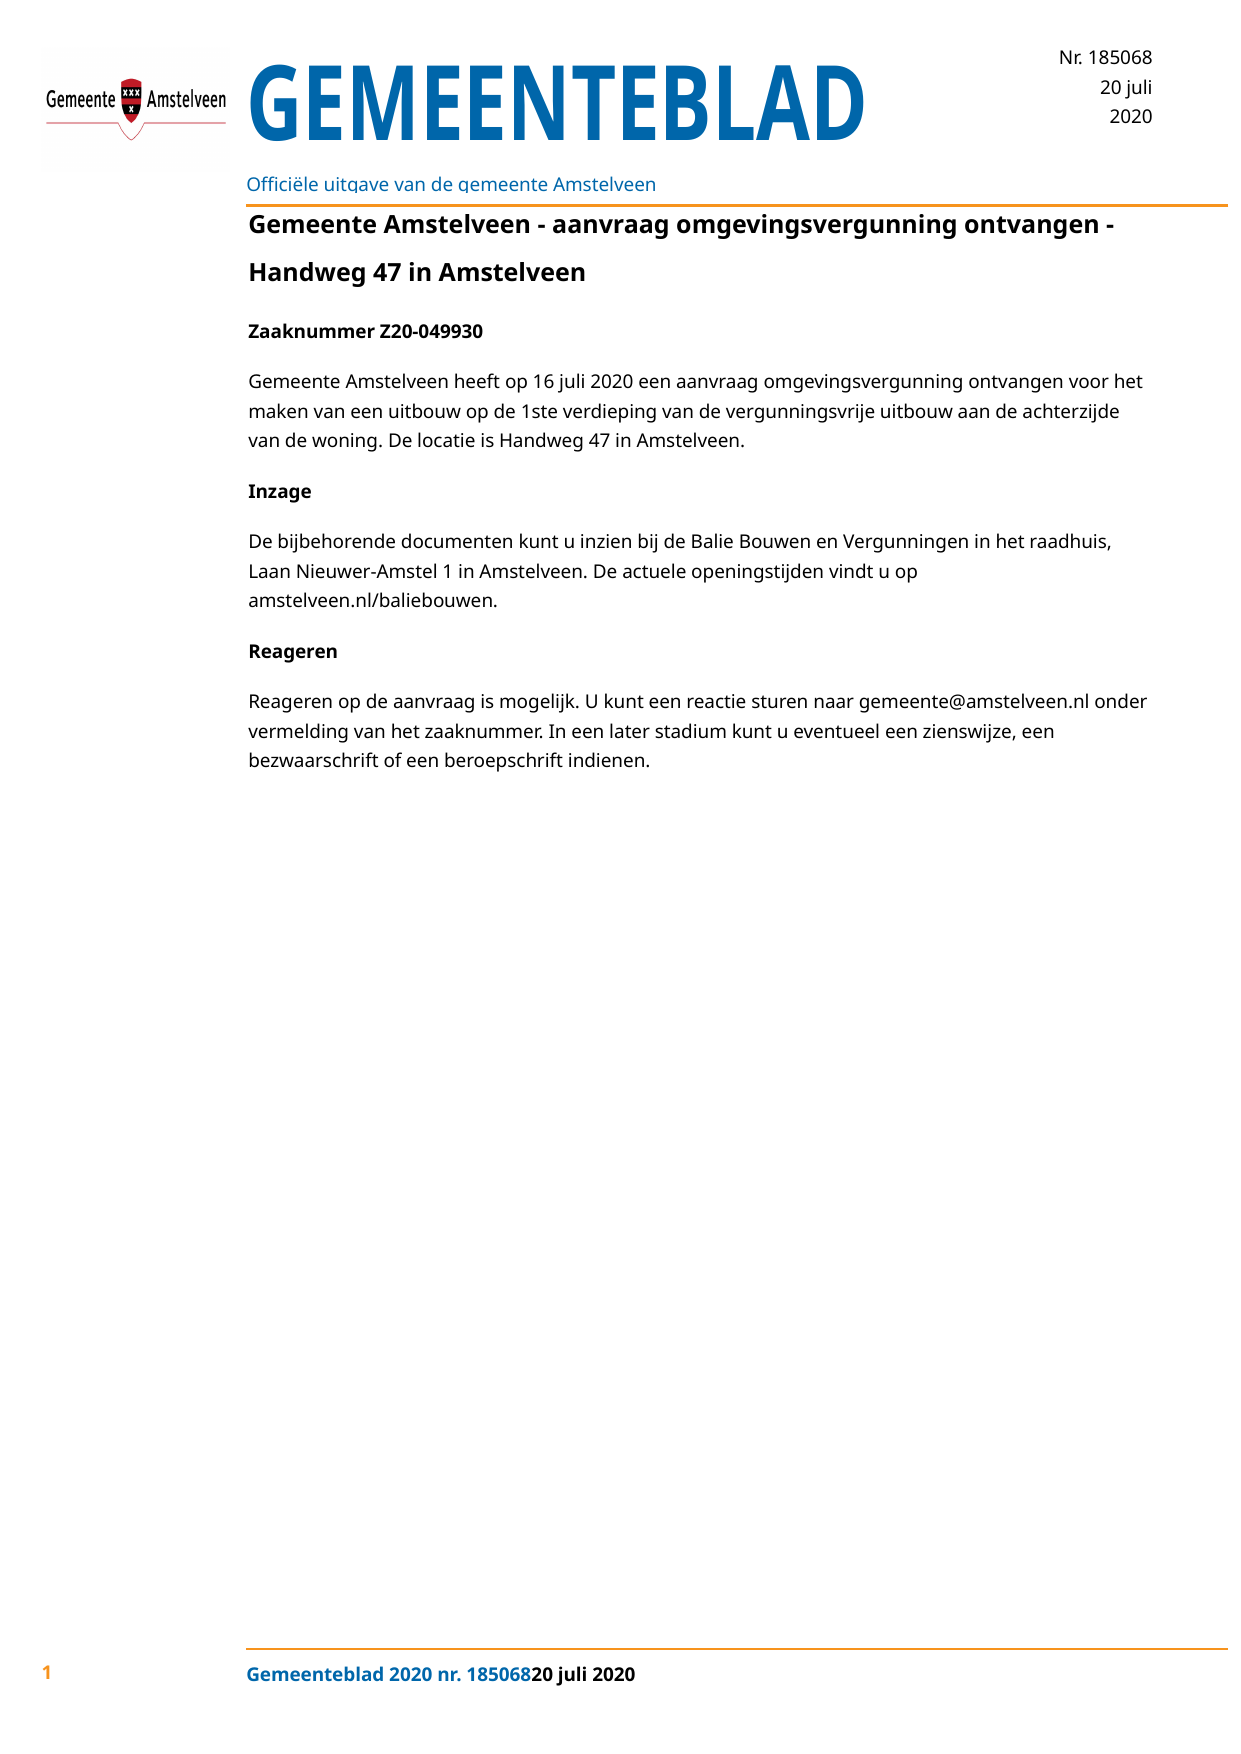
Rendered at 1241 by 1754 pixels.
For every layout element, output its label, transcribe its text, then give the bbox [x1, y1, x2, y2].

text Zaaknummer Z20-049930 [248, 318, 1152, 344]
text Inzage [248, 478, 1152, 504]
picture [41, 47, 231, 172]
text Gemeente Amstelveen heeft op 16 juli 2020 een aanvraag omgevingsvergunning ontvangen voor het maken van een uitbouw op de 1ste verdieping van de vergunningsvrije uitbouw aan de achterzijde van de woning. De locatie is Handweg 47 in Amstelveen. [248, 368, 1152, 453]
text Gemeente Amstelveen - aanvraag omgevingsvergunning ontvangen - Handweg 47 in Amstelveen [248, 207, 1152, 288]
text De bijbehorende documenten kunt u inzien bij de Balie Bouwen en Vergunningen in het raadhuis, Laan Nieuwer-Amstel 1 in Amstelveen. De actuele openingstijden vindt u op amstelveen.nl/baliebouwen. [248, 528, 1152, 613]
text Reageren op de aanvraag is mogelijk. U kunt een reactie sturen naar gemeente@amstelveen.nl onder vermelding van het zaaknummer. In een later stadium kunt u eventueel een zienswijze, een bezwaarschrift of een beroepschrift indienen. [248, 688, 1152, 773]
text Reageren [248, 638, 1152, 664]
